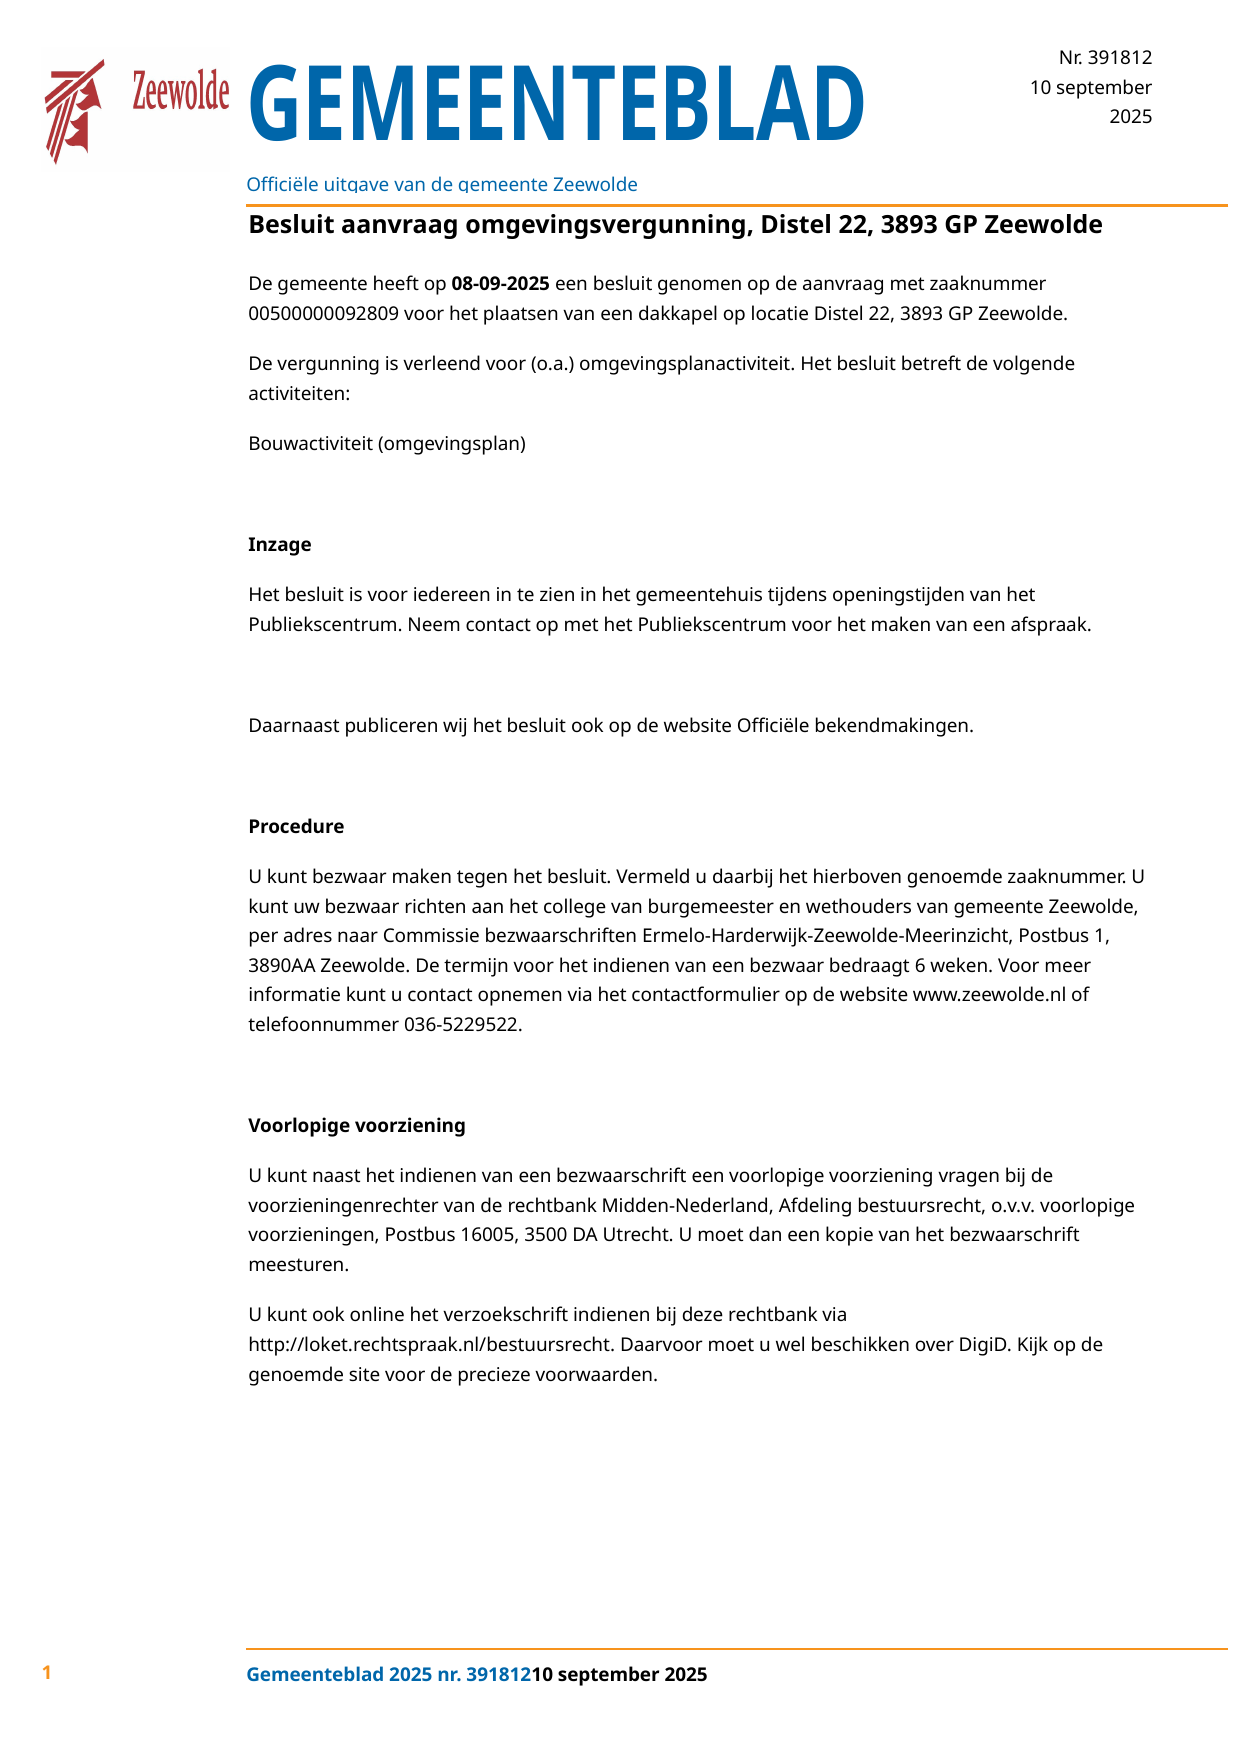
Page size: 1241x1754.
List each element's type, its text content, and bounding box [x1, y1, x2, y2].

text Het besluit is voor iedereen in te zien in het gemeentehuis tijdens openingstijden van het Publiekscentrum. Neem contact op met het Publiekscentrum voor het maken van een afspraak. [248, 582, 1152, 637]
picture [41, 47, 231, 172]
text Procedure [248, 813, 1152, 838]
text U kunt ook online het verzoekschrift indienen bij deze rechtbank via http://loket.rechtspraak.nl/bestuursrecht. Daarvoor moet u wel beschikken over DigiD. Kijk op de genoemde site voor de precieze voorwaarden. [248, 1302, 1152, 1386]
text Besluit aanvraag omgevingsvergunning, Distel 22, 3893 GP Zeewolde [248, 207, 1152, 241]
text Inzage [248, 531, 1152, 557]
text Daarnaast publiceren wij het besluit ook op de website Officiële bekendmakingen. [248, 712, 1152, 738]
text U kunt naast het indienen van een bezwaarschrift een voorlopige voorziening vragen bij de voorzieningenrechter van de rechtbank Midden-Nederland, Afdeling bestuursrecht, o.v.v. voorlopige voorzieningen, Postbus 16005, 3500 DA Utrecht. U moet dan een kopie van het bezwaarschrift meesturen. [248, 1162, 1152, 1277]
text Voorlopige voorziening [248, 1112, 1152, 1138]
text U kunt bezwaar maken tegen het besluit. Vermeld u daarbij het hierboven genoemde zaaknummer. U kunt uw bezwaar richten aan het college van burgemeester en wethouders van gemeente Zeewolde, per adres naar Commissie bezwaarschriften Ermelo-Harderwijk-Zeewolde-Meerinzicht, Postbus 1, 3890AA Zeewolde. De termijn voor het indienen van een bezwaar bedraagt 6 weken. Voor meer informatie kunt u contact opnemen via het contactformulier op de website www.zeewolde.nl of telefoonnummer 036-5229522. [248, 863, 1152, 1037]
text De gemeente heeft op 08-09-2025 een besluit genomen op de aanvraag met zaaknummer 00500000092809 voor het plaatsen van een dakkapel op locatie Distel 22, 3893 GP Zeewolde. [248, 270, 1152, 326]
text De vergunning is verleend voor (o.a.) omgevingsplanactiviteit. Het besluit betreft de volgende activiteiten: [248, 350, 1152, 406]
text Bouwactiviteit (omgevingsplan) [248, 430, 1152, 456]
